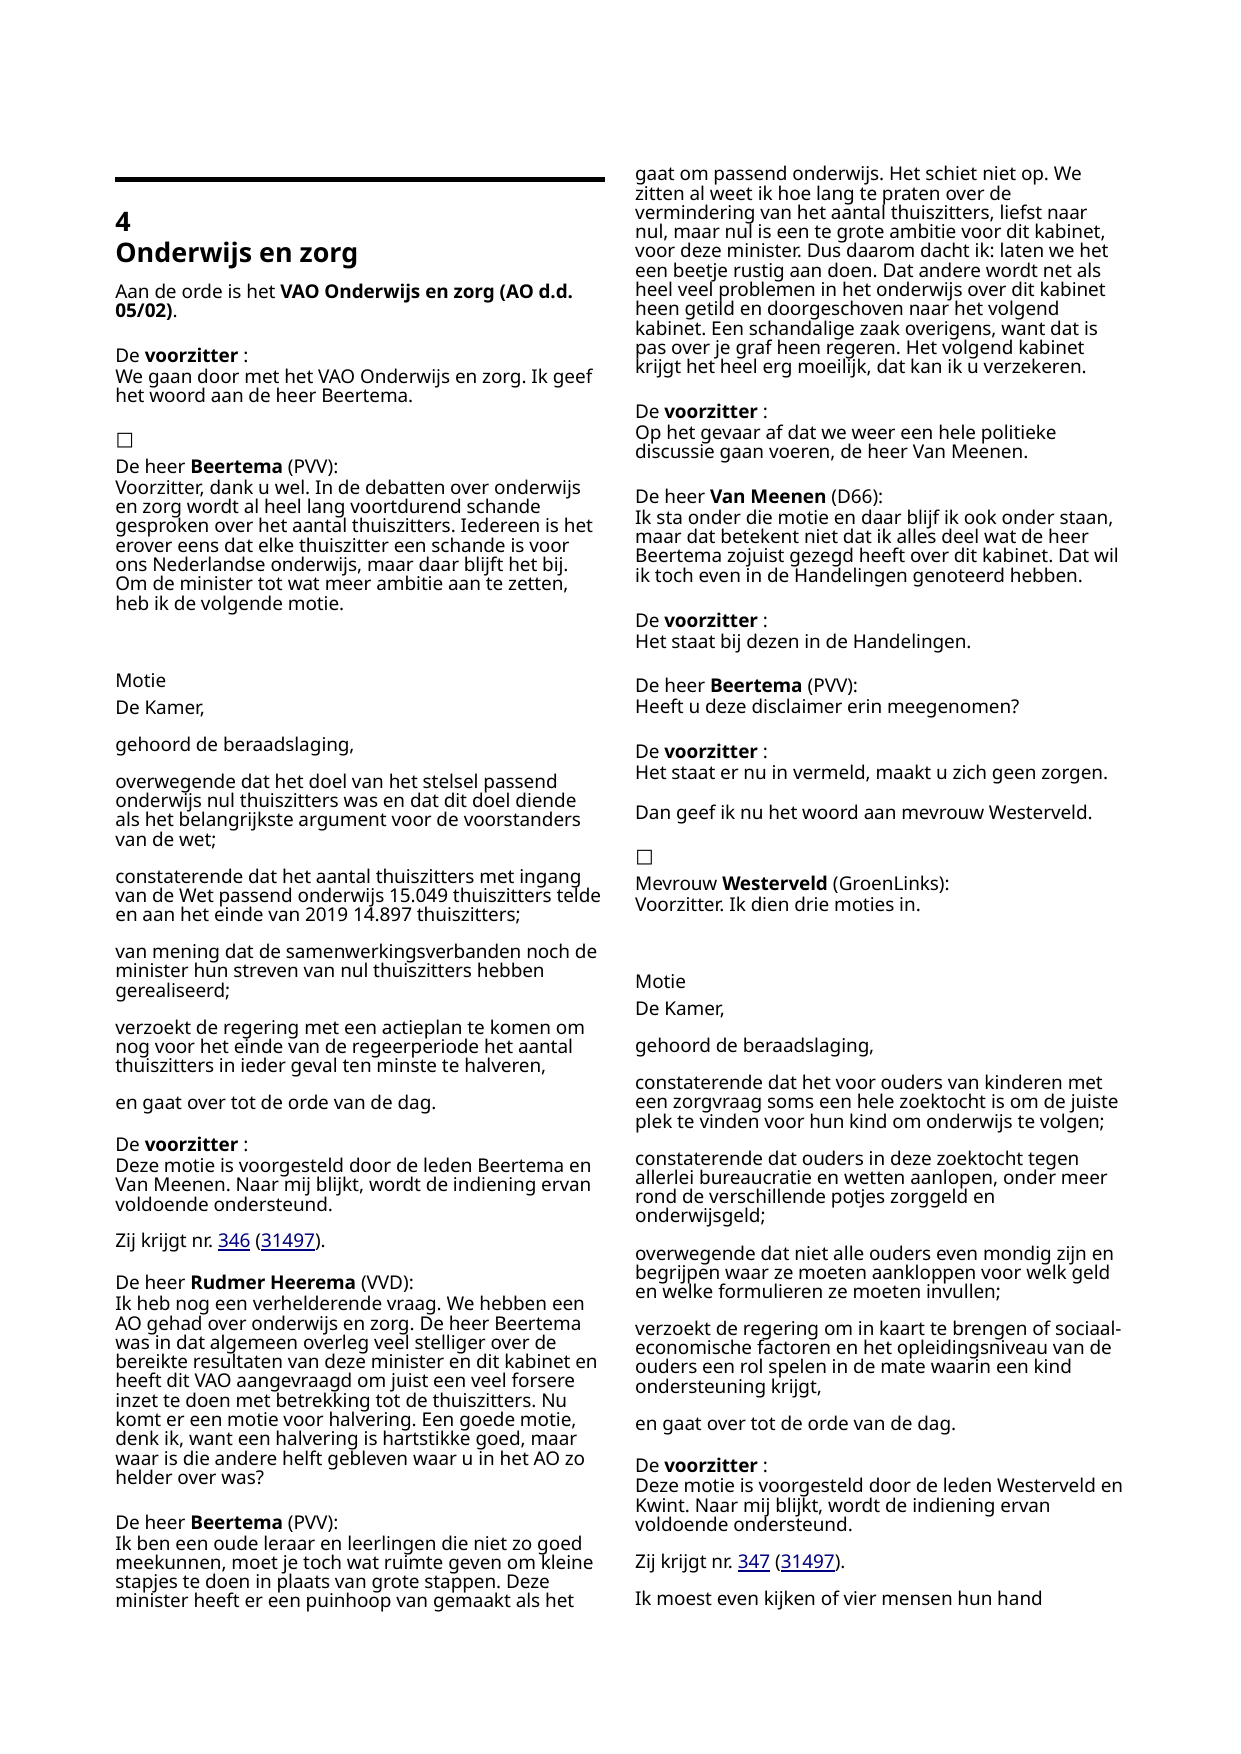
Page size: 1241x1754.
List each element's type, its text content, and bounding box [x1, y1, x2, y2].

text De voorzitter : [635, 738, 1125, 764]
text Motie [635, 968, 1125, 994]
text Voorzitter. Ik dien drie moties in. [635, 896, 1125, 915]
text verzoekt de regering om in kaart te brengen of sociaal-economische factoren en het opleidingsniveau van de ouders een rol spelen in de mate waarin een kind ondersteuning krijgt, [635, 1320, 1125, 1397]
text overwegende dat niet alle ouders even mondig zijn en begrijpen waar ze moeten aankloppen voor welk geld en welke formulieren ze moeten invullen; [635, 1244, 1125, 1302]
text Ik heb nog een verhelderende vraag. We hebben een AO gehad over onderwijs en zorg. De heer Beertema was in dat algemeen overleg veel stelliger over de bereikte resultaten van deze minister en dit kabinet en heeft dit VAO aangevraagd om juist een veel forsere inzet te doen met betrekking tot de thuiszitters. Nu komt er een motie voor halvering. Een goede motie, denk ik, want een halvering is hartstikke goed, maar waar is die andere helft gebleven waar u in het AO zo helder over was? [115, 1295, 605, 1488]
text Dan geef ik nu het woord aan mevrouw Westerveld. [635, 804, 1125, 823]
text Het staat er nu in vermeld, maakt u zich geen zorgen. [635, 764, 1125, 783]
text De heer Beertema (PVV): [115, 1509, 605, 1534]
text gehoord de beraadslaging, [635, 1037, 1125, 1056]
text Onderwijs en zorg [115, 239, 605, 283]
text We gaan door met het VAO Onderwijs en zorg. Ik geef het woord aan de heer Beertema. [115, 368, 605, 407]
text De heer Beertema (PVV): [115, 453, 605, 479]
text ⬜ [115, 427, 605, 453]
text verzoekt de regering met een actieplan te komen om nog voor het einde van de regeerperiode het aantal thuiszitters in ieder geval ten minste te halveren, [115, 1019, 605, 1077]
text Motie [115, 667, 605, 693]
text en gaat over tot de orde van de dag. [115, 1094, 605, 1113]
text De heer Beertema (PVV): [635, 673, 1125, 698]
text Op het gevaar af dat we weer een hele politieke discussie gaan voeren, de heer Van Meenen. [635, 424, 1125, 462]
text De heer Van Meenen (D66): [635, 483, 1125, 509]
text De Kamer, [635, 1000, 1125, 1019]
text Deze motie is voorgesteld door de leden Westerveld en Kwint. Naar mij blijkt, wordt de indiening ervan voldoende ondersteund. [635, 1477, 1125, 1535]
text Het staat bij dezen in de Handelingen. [635, 633, 1125, 652]
text constaterende dat het aantal thuiszitters met ingang van de Wet passend onderwijs 15.049 thuiszitters telde en aan het einde van 2019 14.897 thuiszitters; [115, 868, 605, 926]
text en gaat over tot de orde van de dag. [635, 1415, 1125, 1434]
text Voorzitter, dank u wel. In de debatten over onderwijs en zorg wordt al heel lang voortdurend schande gesproken over het aantal thuiszitters. Iedereen is het erover eens dat elke thuiszitter een schande is voor ons Nederlandse onderwijs, maar daar blijft het bij. Om de minister tot wat meer ambitie aan te zetten, heb ik de volgende motie. [115, 479, 605, 614]
text constaterende dat ouders in deze zoektocht tegen allerlei bureaucratie en wetten aanlopen, onder meer rond de verschillende potjes zorggeld en onderwijsgeld; [635, 1150, 1125, 1227]
text De voorzitter : [115, 1131, 605, 1157]
text Ik sta onder die motie en daar blijf ik ook onder staan, maar dat betekent niet dat ik alles deel wat de heer Beertema zojuist gezegd heeft over dit kabinet. Dat wil ik toch even in de Handelingen genoteerd hebben. [635, 509, 1125, 586]
text Heeft u deze disclaimer erin meegenomen? [635, 698, 1125, 718]
text Zij krijgt nr. 347 (31497). [635, 1553, 1125, 1572]
text De heer Rudmer Heerema (VVD): [115, 1269, 605, 1295]
text constaterende dat het voor ouders van kinderen met een zorgvraag soms een hele zoektocht is om de juiste plek te vinden voor hun kind om onderwijs te volgen; [635, 1074, 1125, 1132]
text Ik moest even kijken of vier mensen hun hand [635, 1590, 1125, 1609]
text De Kamer, [115, 699, 605, 718]
text De voorzitter : [115, 342, 605, 368]
text gaat om passend onderwijs. Het schiet niet op. We zitten al weet ik hoe lang te praten over de vermindering van het aantal thuiszitters, liefst naar nul, maar nul is een te grote ambitie voor dit kabinet, voor deze minister. Dus daarom dacht ik: laten we het een beetje rustig aan doen. Dat andere wordt net als heel veel problemen in het onderwijs over dit kabinet heen getild en doorgeschoven naar het volgend kabinet. Een schandalige zaak overigens, want dat is pas over je graf heen regeren. Het volgend kabinet krijgt het heel erg moeilijk, dat kan ik u verzekeren. [635, 165, 1125, 377]
text Mevrouw Westerveld (GroenLinks): [635, 870, 1125, 896]
text Ik ben een oude leraar en leerlingen die niet zo goed meekunnen, moet je toch wat ruimte geven om kleine stapjes te doen in plaats van grote stappen. Deze minister heeft er een puinhoop van gemaakt als het [115, 1534, 605, 1612]
text overwegende dat het doel van het stelsel passend onderwijs nul thuiszitters was en dat dit doel diende als het belangrijkste argument voor de voorstanders van de wet; [115, 773, 605, 850]
text Deze motie is voorgesteld door de leden Beertema en Van Meenen. Naar mij blijkt, wordt de indiening ervan voldoende ondersteund. [115, 1157, 605, 1215]
text ⬜ [635, 844, 1125, 870]
text De voorzitter : [635, 398, 1125, 424]
text Aan de orde is het VAO Onderwijs en zorg (AO d.d. 05/02). [115, 283, 605, 322]
text gehoord de beraadslaging, [115, 736, 605, 755]
text De voorzitter : [635, 607, 1125, 633]
text Zij krijgt nr. 346 (31497). [115, 1232, 605, 1252]
text De voorzitter : [635, 1452, 1125, 1477]
text 4 [115, 203, 605, 239]
text van mening dat de samenwerkingsverbanden noch de minister hun streven van nul thuiszitters hebben gerealiseerd; [115, 943, 605, 1001]
